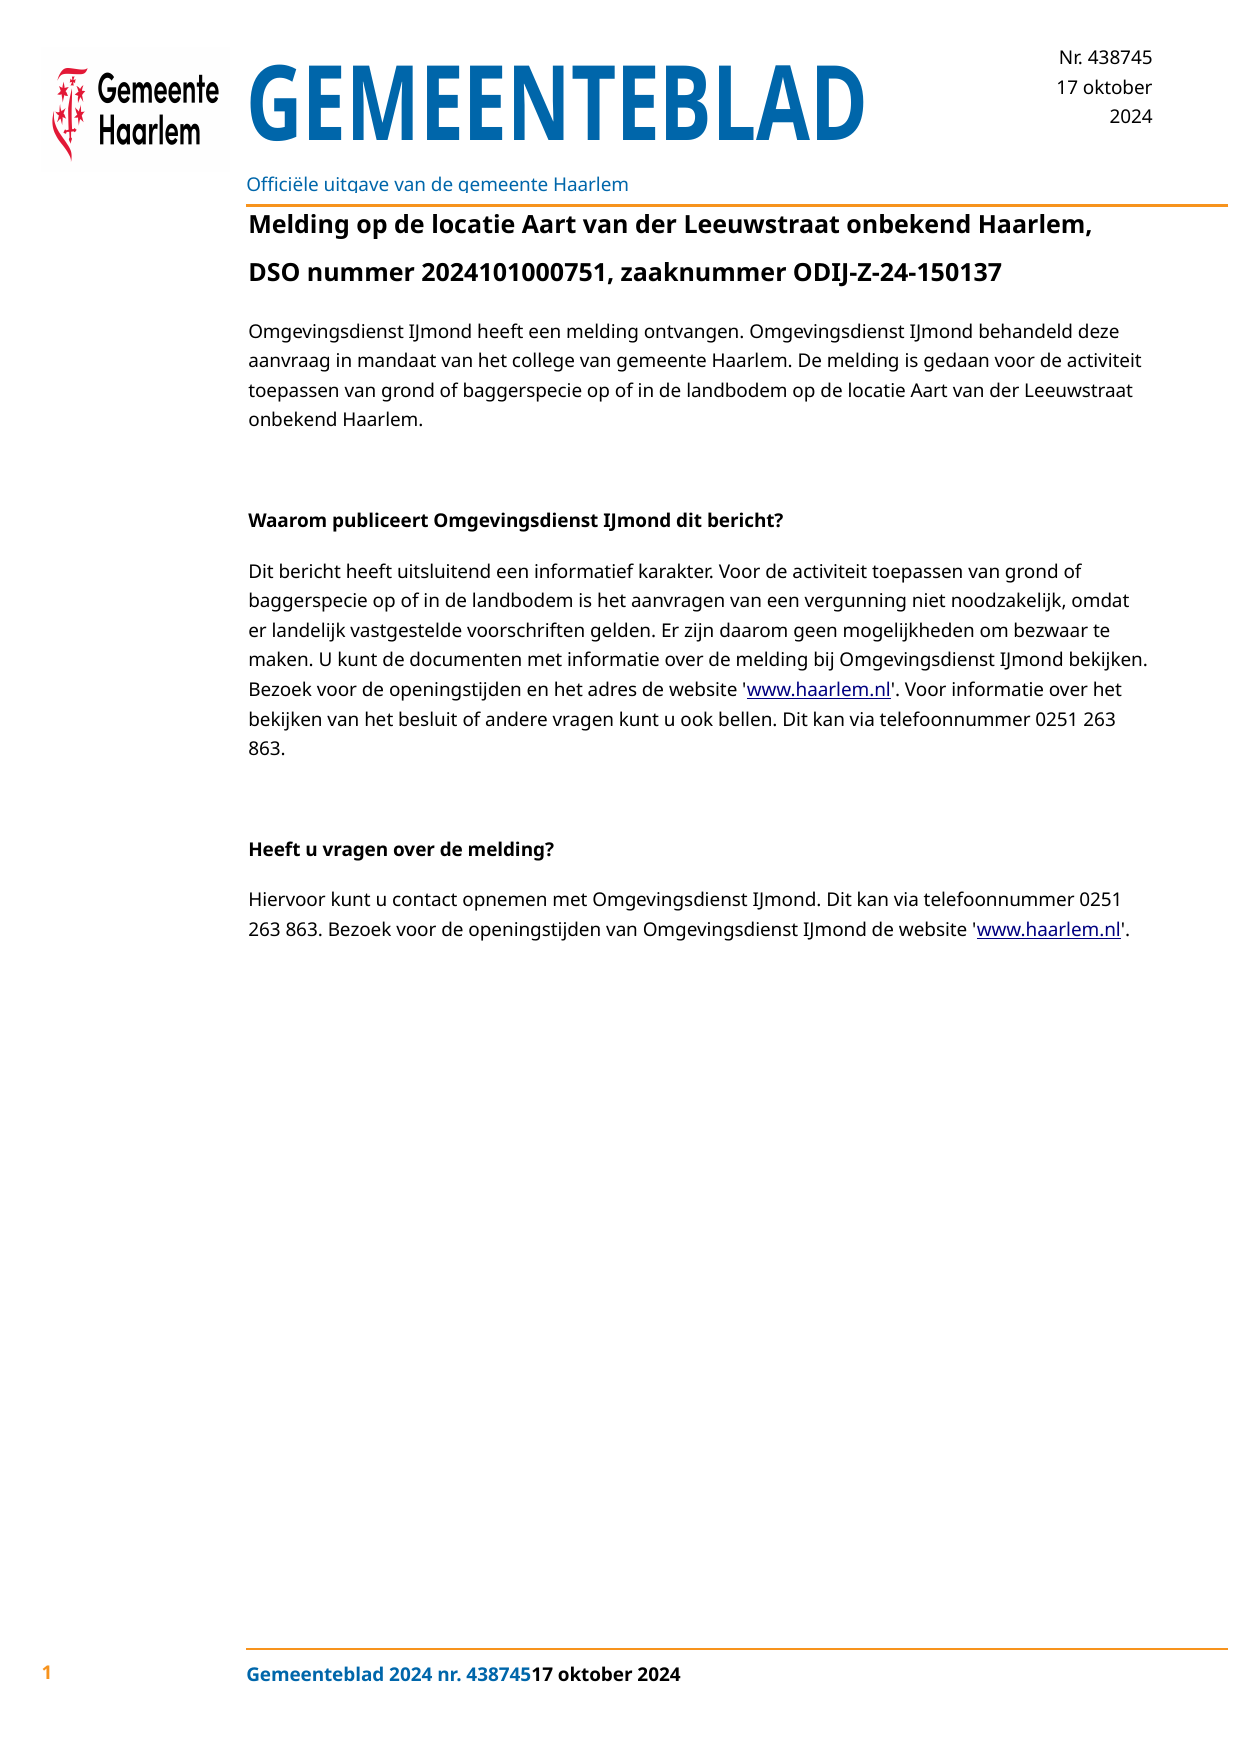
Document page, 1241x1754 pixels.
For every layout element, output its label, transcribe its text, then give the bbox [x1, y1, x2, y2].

text Heeft u vragen over de melding? [248, 836, 1152, 862]
text Dit bericht heeft uitsluitend een informatief karakter. Voor de activiteit toepassen van grond of baggerspecie op of in de landbodem is het aanvragen van een vergunning niet noodzakelijk, omdat er landelijk vastgestelde voorschriften gelden. Er zijn daarom geen mogelijkheden om bezwaar te maken. U kunt de documenten met informatie over de melding bij Omgevingsdienst IJmond bekijken. Bezoek voor de openingstijden en het adres de website 'www.haarlem.nl'. Voor informatie over het bekijken van het besluit of andere vragen kunt u ook bellen. Dit kan via telefoonnummer 0251 263 863. [248, 558, 1152, 761]
text Hiervoor kunt u contact opnemen met Omgevingsdienst IJmond. Dit kan via telefoonnummer 0251 263 863. Bezoek voor de openingstijden van Omgevingsdienst IJmond de website 'www.haarlem.nl'. [248, 887, 1152, 942]
text Omgevingsdienst IJmond heeft een melding ontvangen. Omgevingsdienst IJmond behandeld deze aanvraag in mandaat van het college van gemeente Haarlem. De melding is gedaan voor de activiteit toepassen van grond of baggerspecie op of in de landbodem op de locatie Aart van der Leeuwstraat onbekend Haarlem. [248, 318, 1152, 432]
picture [41, 47, 231, 172]
text Waarom publiceert Omgevingsdienst IJmond dit bericht? [248, 507, 1152, 533]
text Melding op de locatie Aart van der Leeuwstraat onbekend Haarlem, DSO nummer 2024101000751, zaaknummer ODIJ-Z-24-150137 [248, 207, 1152, 288]
